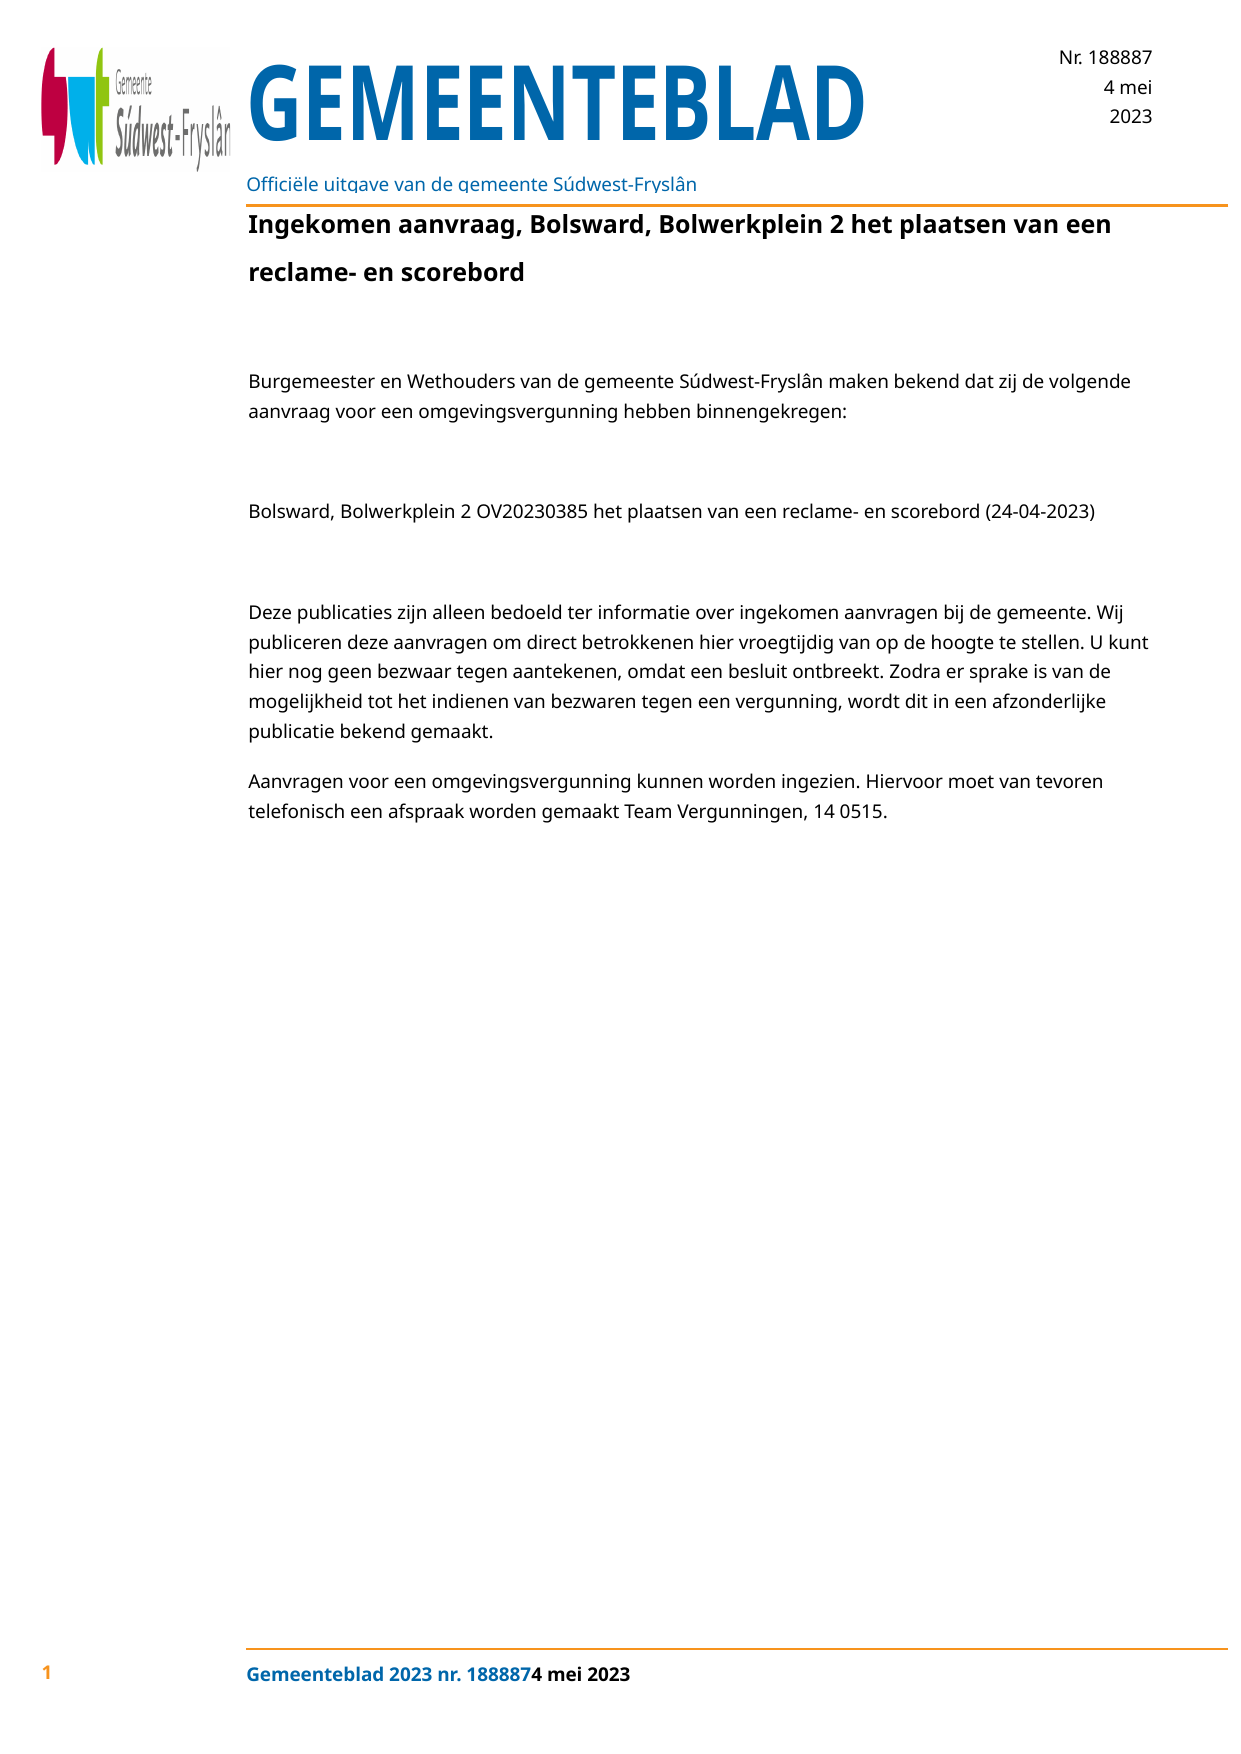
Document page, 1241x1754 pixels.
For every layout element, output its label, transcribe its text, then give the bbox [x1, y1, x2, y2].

picture [41, 47, 231, 172]
text Bolsward, Bolwerkplein 2 OV20230385 het plaatsen van een reclame- en scorebord (24-04-2023) [248, 499, 1152, 524]
text Burgemeester en Wethouders van de gemeente Súdwest-Fryslân maken bekend dat zij de volgende aanvraag voor een omgevingsvergunning hebben binnengekregen: [248, 368, 1152, 424]
text Deze publicaties zijn alleen bedoeld ter informatie over ingekomen aanvragen bij de gemeente. Wij publiceren deze aanvragen om direct betrokkenen hier vroegtijdig van op de hoogte te stellen. U kunt hier nog geen bezwaar tegen aantekenen, omdat een besluit ontbreekt. Zodra er sprake is van de mogelijkheid tot het indienen van bezwaren tegen een vergunning, wordt dit in een afzonderlijke publicatie bekend gemaakt. [248, 599, 1152, 744]
text Aanvragen voor een omgevingsvergunning kunnen worden ingezien. Hiervoor moet van tevoren telefonisch een afspraak worden gemaakt Team Vergunningen, 14 0515. [248, 768, 1152, 824]
text Ingekomen aanvraag, Bolsward, Bolwerkplein 2 het plaatsen van een reclame- en scorebord [248, 207, 1152, 288]
